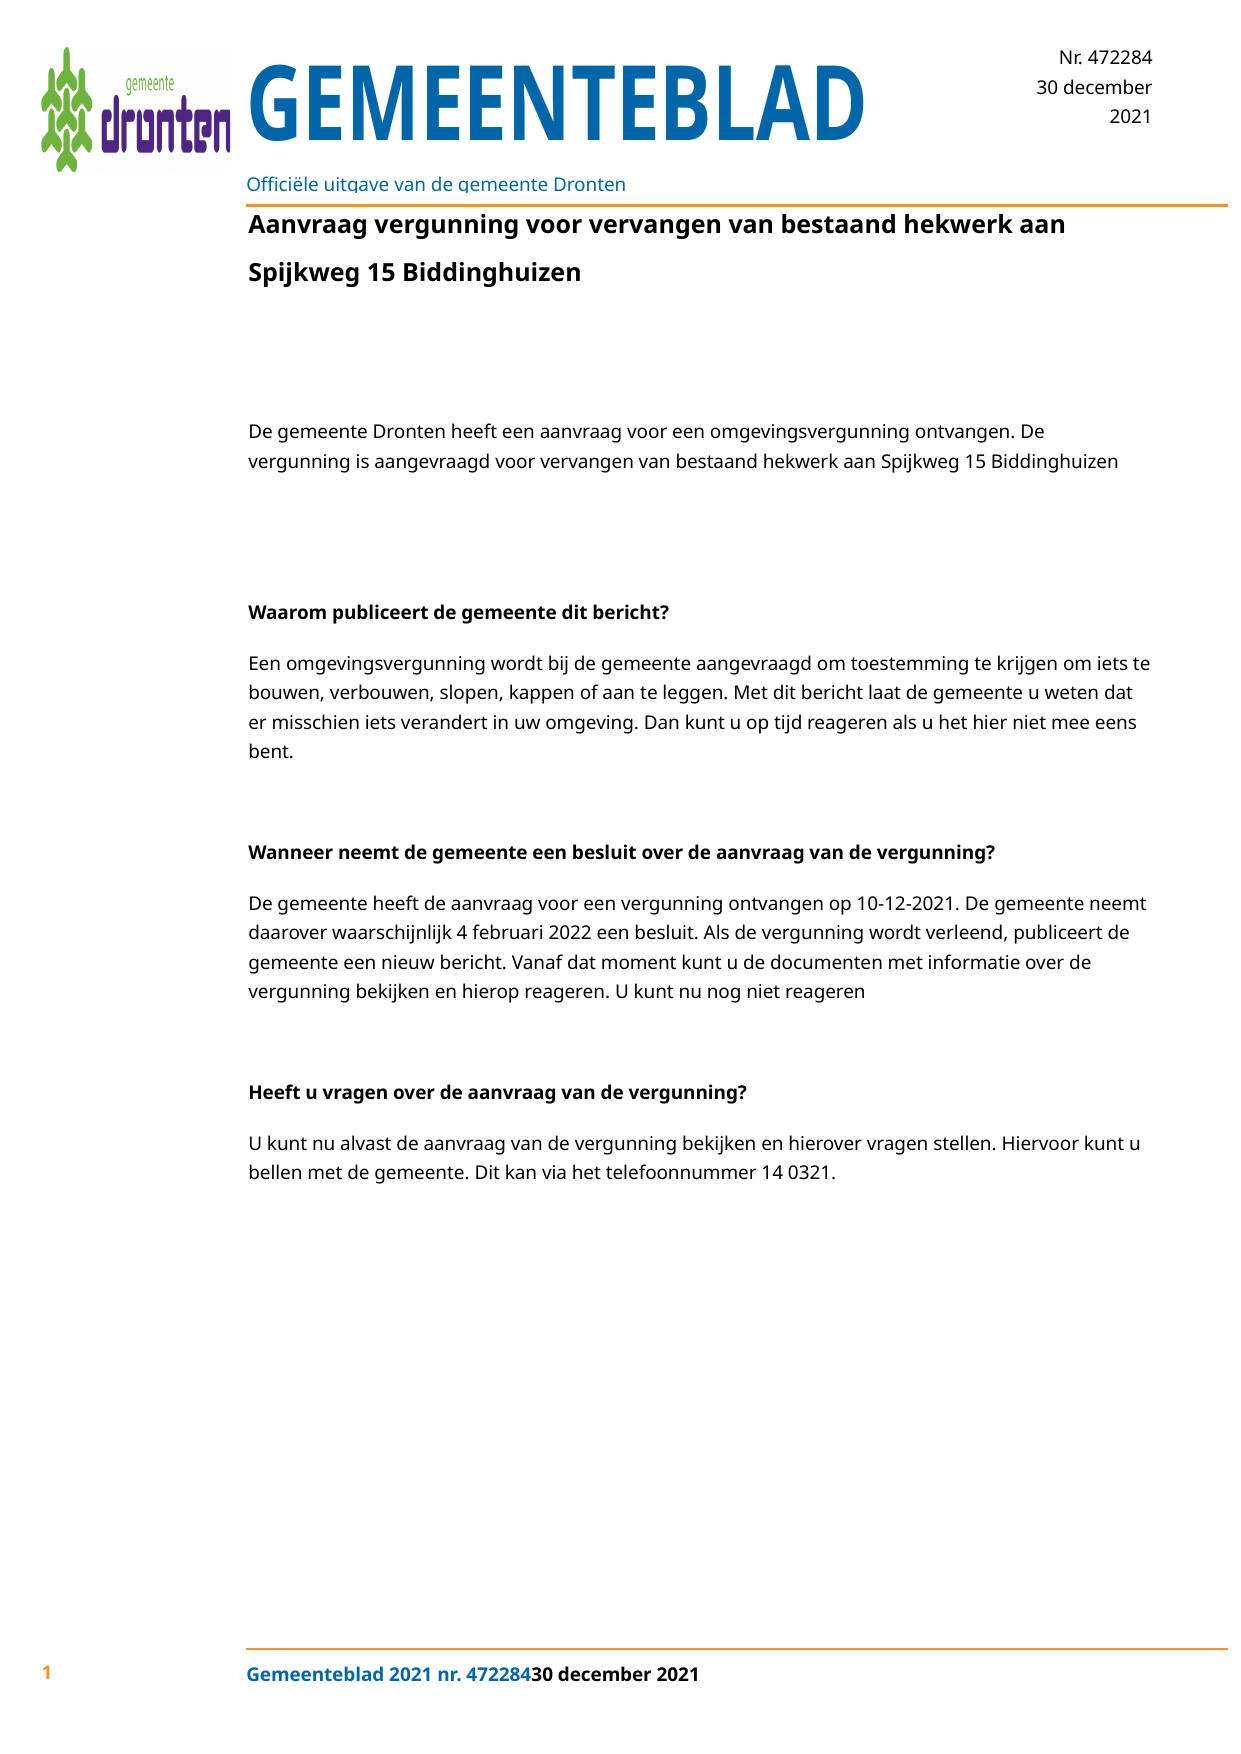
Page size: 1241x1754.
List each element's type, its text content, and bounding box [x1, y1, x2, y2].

text Heeft u vragen over de aanvraag van de vergunning? [248, 1079, 1152, 1105]
text De gemeente heeft de aanvraag voor een vergunning ontvangen op 10-12-2021. De gemeente neemt daarover waarschijnlijk 4 februari 2022 een besluit. Als de vergunning wordt verleend, publiceert de gemeente een nieuw bericht. Vanaf dat moment kunt u de documenten met informatie over de vergunning bekijken en hierop reageren. U kunt nu nog niet reageren [248, 890, 1152, 1004]
text Een omgevingsvergunning wordt bij de gemeente aangevraagd om toestemming te krijgen om iets te bouwen, verbouwen, slopen, kappen of aan te leggen. Met dit bericht laat de gemeente u weten dat er misschien iets verandert in uw omgeving. Dan kunt u op tijd reageren als u het hier niet mee eens bent. [248, 650, 1152, 764]
text Waarom publiceert de gemeente dit bericht? [248, 599, 1152, 625]
text U kunt nu alvast de aanvraag van de vergunning bekijken en hierover vragen stellen. Hiervoor kunt u bellen met de gemeente. Dit kan via het telefoonnummer 14 0321. [248, 1130, 1152, 1185]
text Wanneer neemt de gemeente een besluit over de aanvraag van de vergunning? [248, 839, 1152, 865]
picture [41, 47, 231, 172]
text De gemeente Dronten heeft een aanvraag voor een omgevingsvergunning ontvangen. De vergunning is aangevraagd voor vervangen van bestaand hekwerk aan Spijkweg 15 Biddinghuizen [248, 419, 1152, 474]
text Aanvraag vergunning voor vervangen van bestaand hekwerk aan Spijkweg 15 Biddinghuizen [248, 207, 1152, 288]
